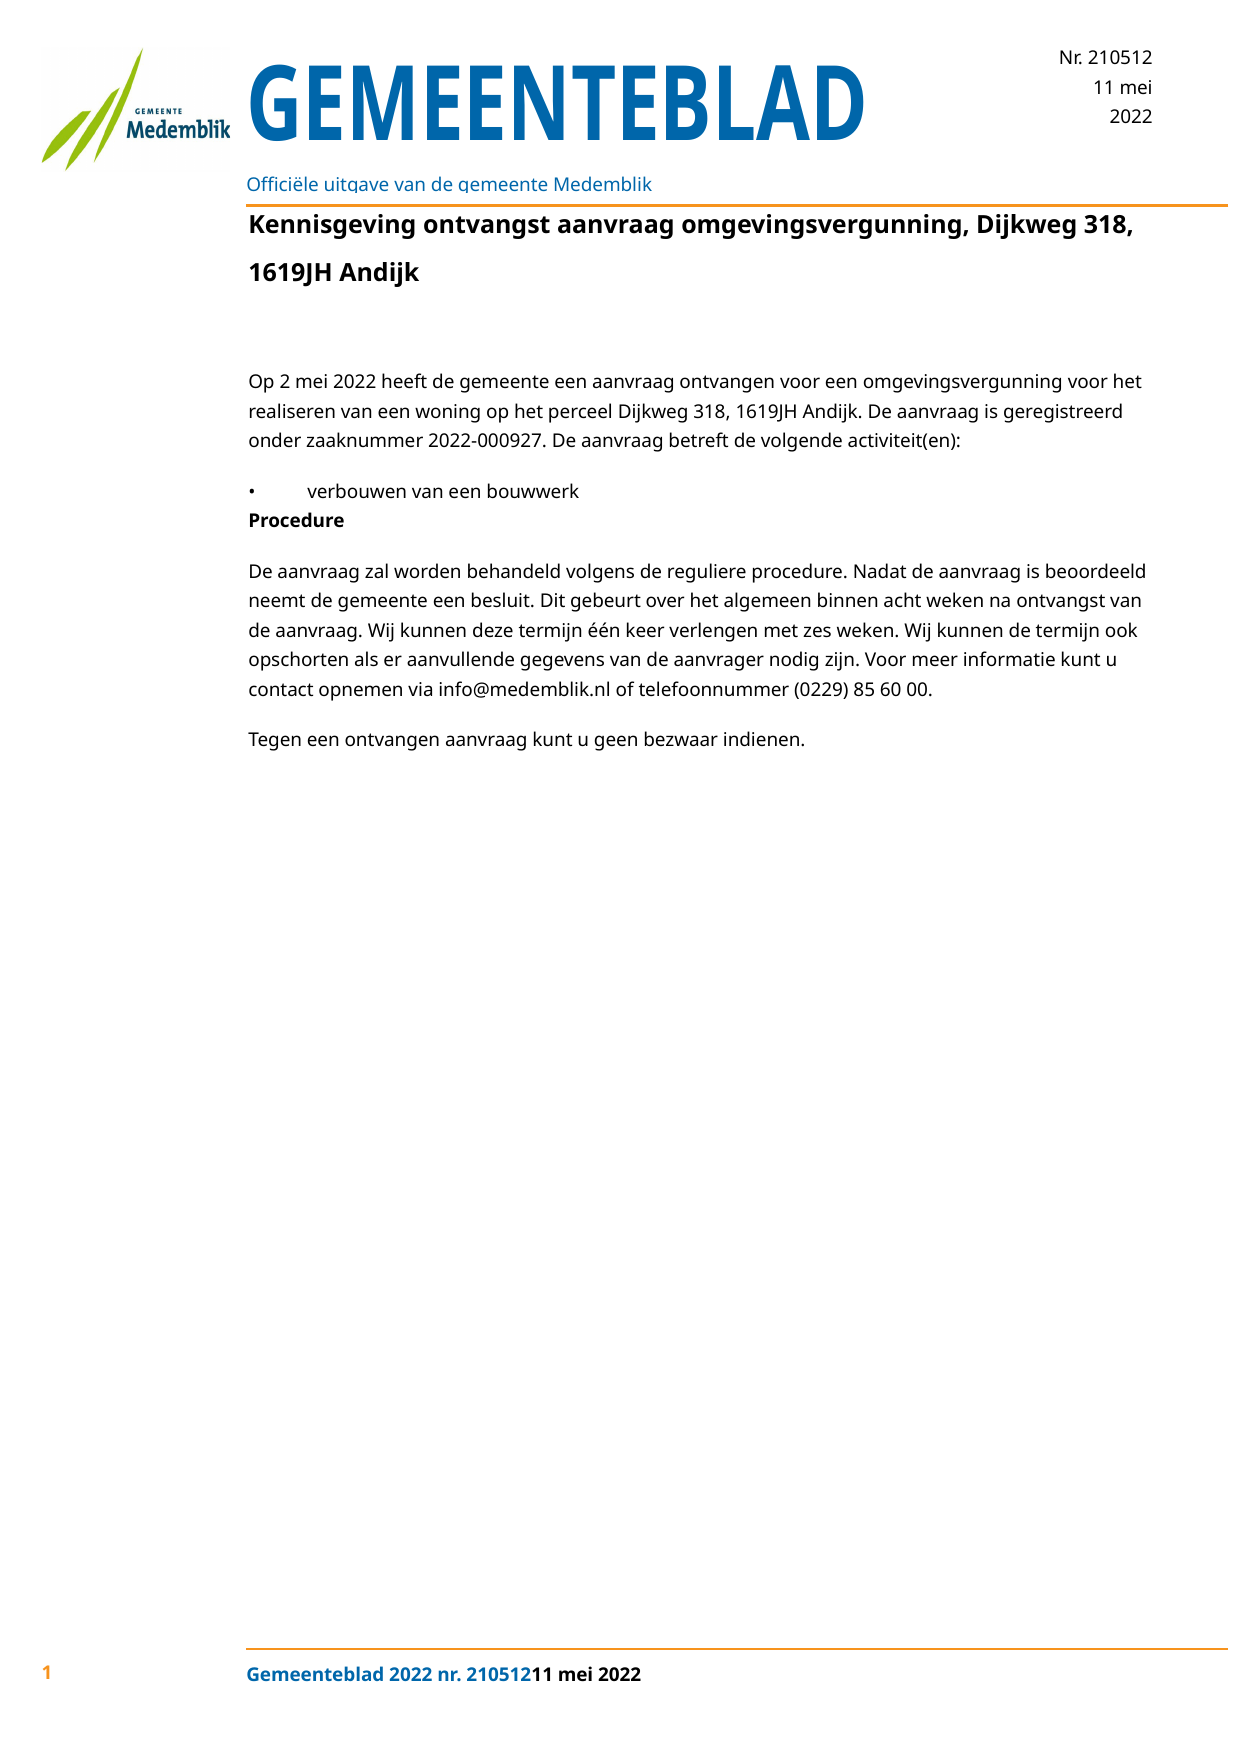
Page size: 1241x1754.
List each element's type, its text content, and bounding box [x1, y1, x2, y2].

text Op 2 mei 2022 heeft de gemeente een aanvraag ontvangen voor een omgevingsvergunning voor het realiseren van een woning op het perceel Dijkweg 318, 1619JH Andijk. De aanvraag is geregistreerd onder zaaknummer 2022-000927. De aanvraag betreft de volgende activiteit(en): [248, 368, 1152, 453]
text De aanvraag zal worden behandeld volgens de reguliere procedure. Nadat de aanvraag is beoordeeld neemt de gemeente een besluit. Dit gebeurt over het algemeen binnen acht weken na ontvangst van de aanvraag. Wij kunnen deze termijn één keer verlengen met zes weken. Wij kunnen de termijn ook opschorten als er aanvullende gegevens van de aanvrager nodig zijn. Voor meer informatie kunt u contact opnemen via info@medemblik.nl of telefoonnummer (0229) 85 60 00. [248, 558, 1152, 702]
text Procedure [248, 507, 1152, 533]
list verbouwen van een bouwwerk [248, 478, 1152, 504]
text Kennisgeving ontvangst aanvraag omgevingsvergunning, Dijkweg 318, 1619JH Andijk [248, 207, 1152, 288]
text Tegen een ontvangen aanvraag kunt u geen bezwaar indienen. [248, 727, 1152, 752]
picture [41, 47, 231, 172]
